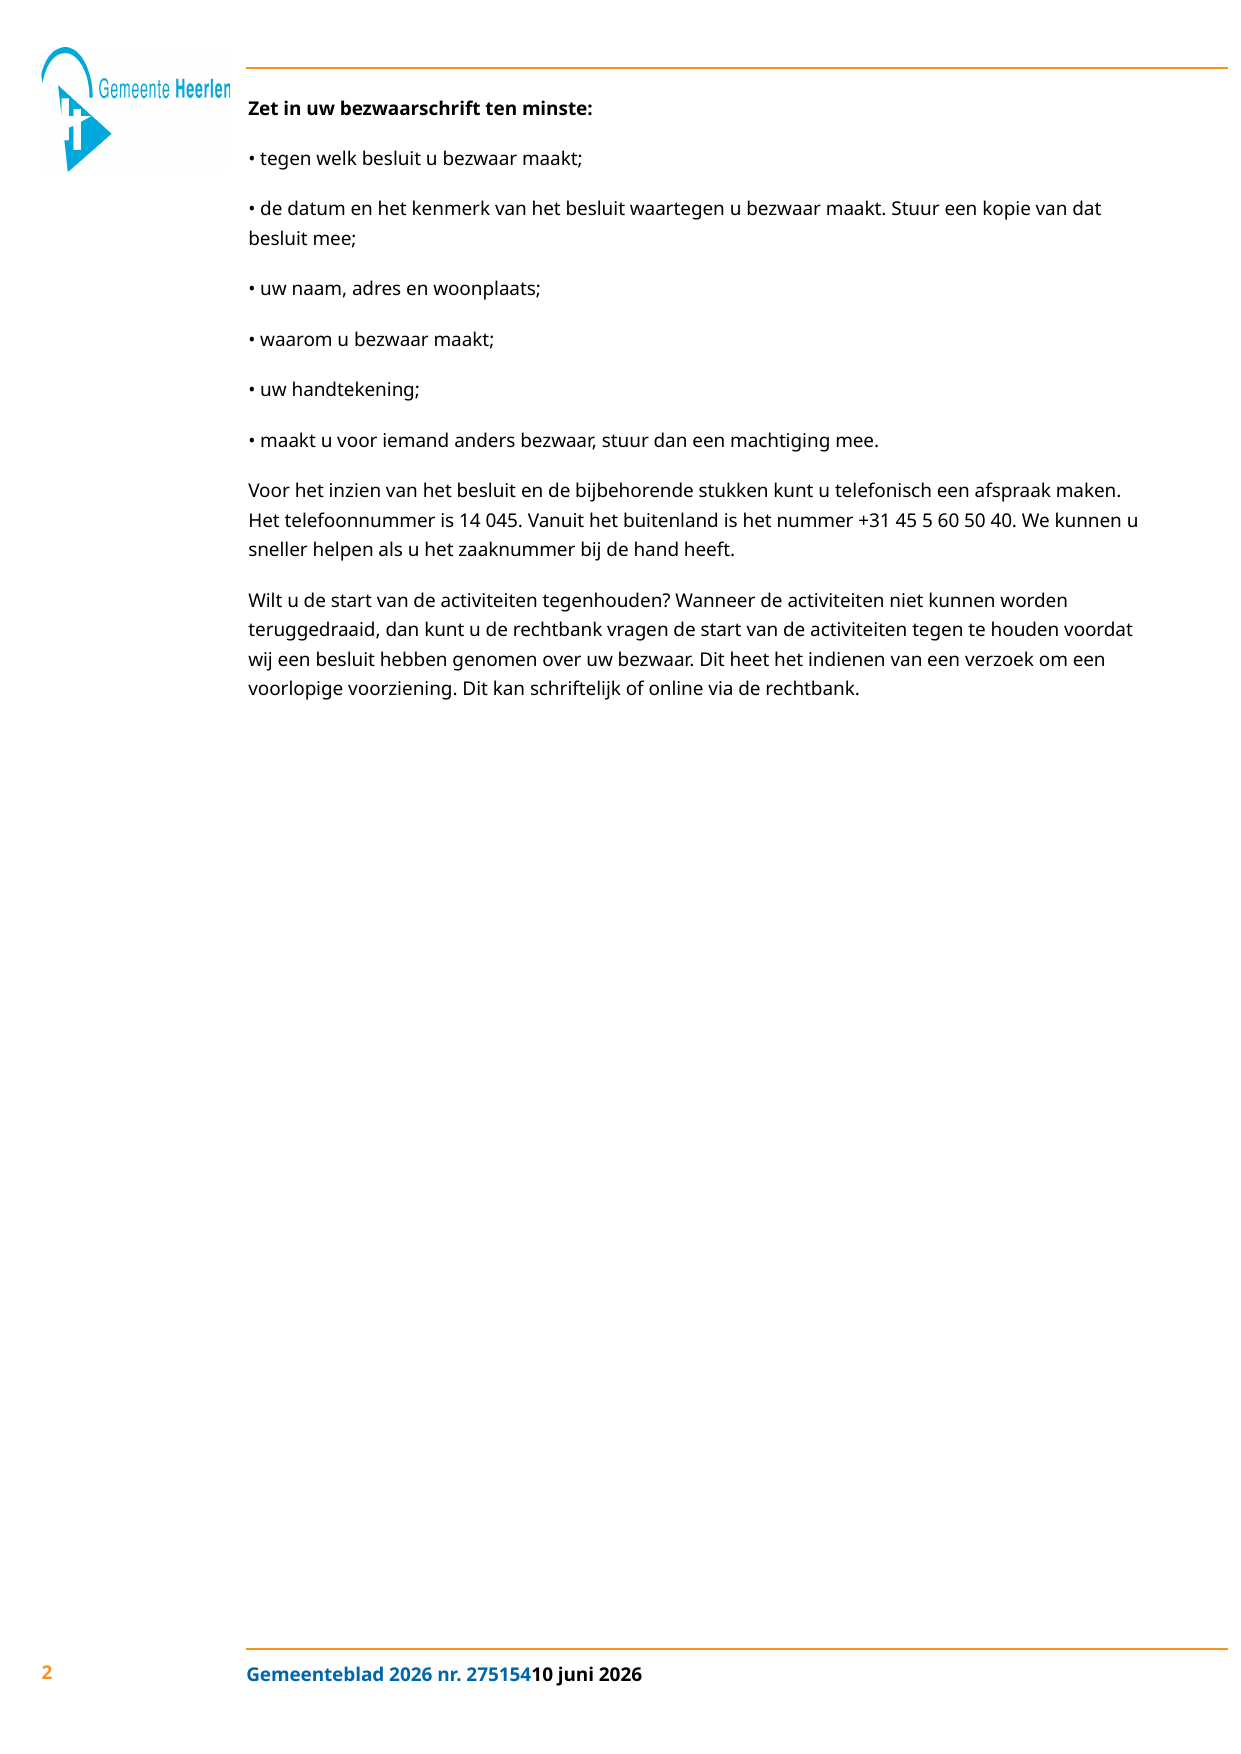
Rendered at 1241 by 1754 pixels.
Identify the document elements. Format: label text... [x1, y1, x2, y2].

text • waarom u bezwaar maakt; [248, 326, 1152, 352]
text • de datum en het kenmerk van het besluit waartegen u bezwaar maakt. Stuur een kopie van dat besluit mee; [248, 196, 1152, 251]
text Voor het inzien van het besluit en de bijbehorende stukken kunt u telefonisch een afspraak maken. Het telefoonnummer is 14 045. Vanuit het buitenland is het nummer +31 45 5 60 50 40. We kunnen u sneller helpen als u het zaaknummer bij de hand heeft. [248, 477, 1152, 562]
text Wilt u de start van de activiteiten tegenhouden? Wanneer de activiteiten niet kunnen worden teruggedraaid, dan kunt u de rechtbank vragen de start van de activiteiten tegen te houden voordat wij een besluit hebben genomen over uw bezwaar. Dit heet het indienen van een verzoek om een voorlopige voorziening. Dit kan schriftelijk of online via de rechtbank. [248, 587, 1152, 701]
text • uw handtekening; [248, 376, 1152, 402]
text • maakt u voor iemand anders bezwaar, stuur dan een machtiging mee. [248, 427, 1152, 453]
text • uw naam, adres en woonplaats; [248, 276, 1152, 301]
picture [41, 47, 59, 70]
text Zet in uw bezwaarschrift ten minste: [248, 95, 1152, 121]
picture [41, 47, 231, 172]
text • tegen welk besluit u bezwaar maakt; [248, 145, 1152, 171]
